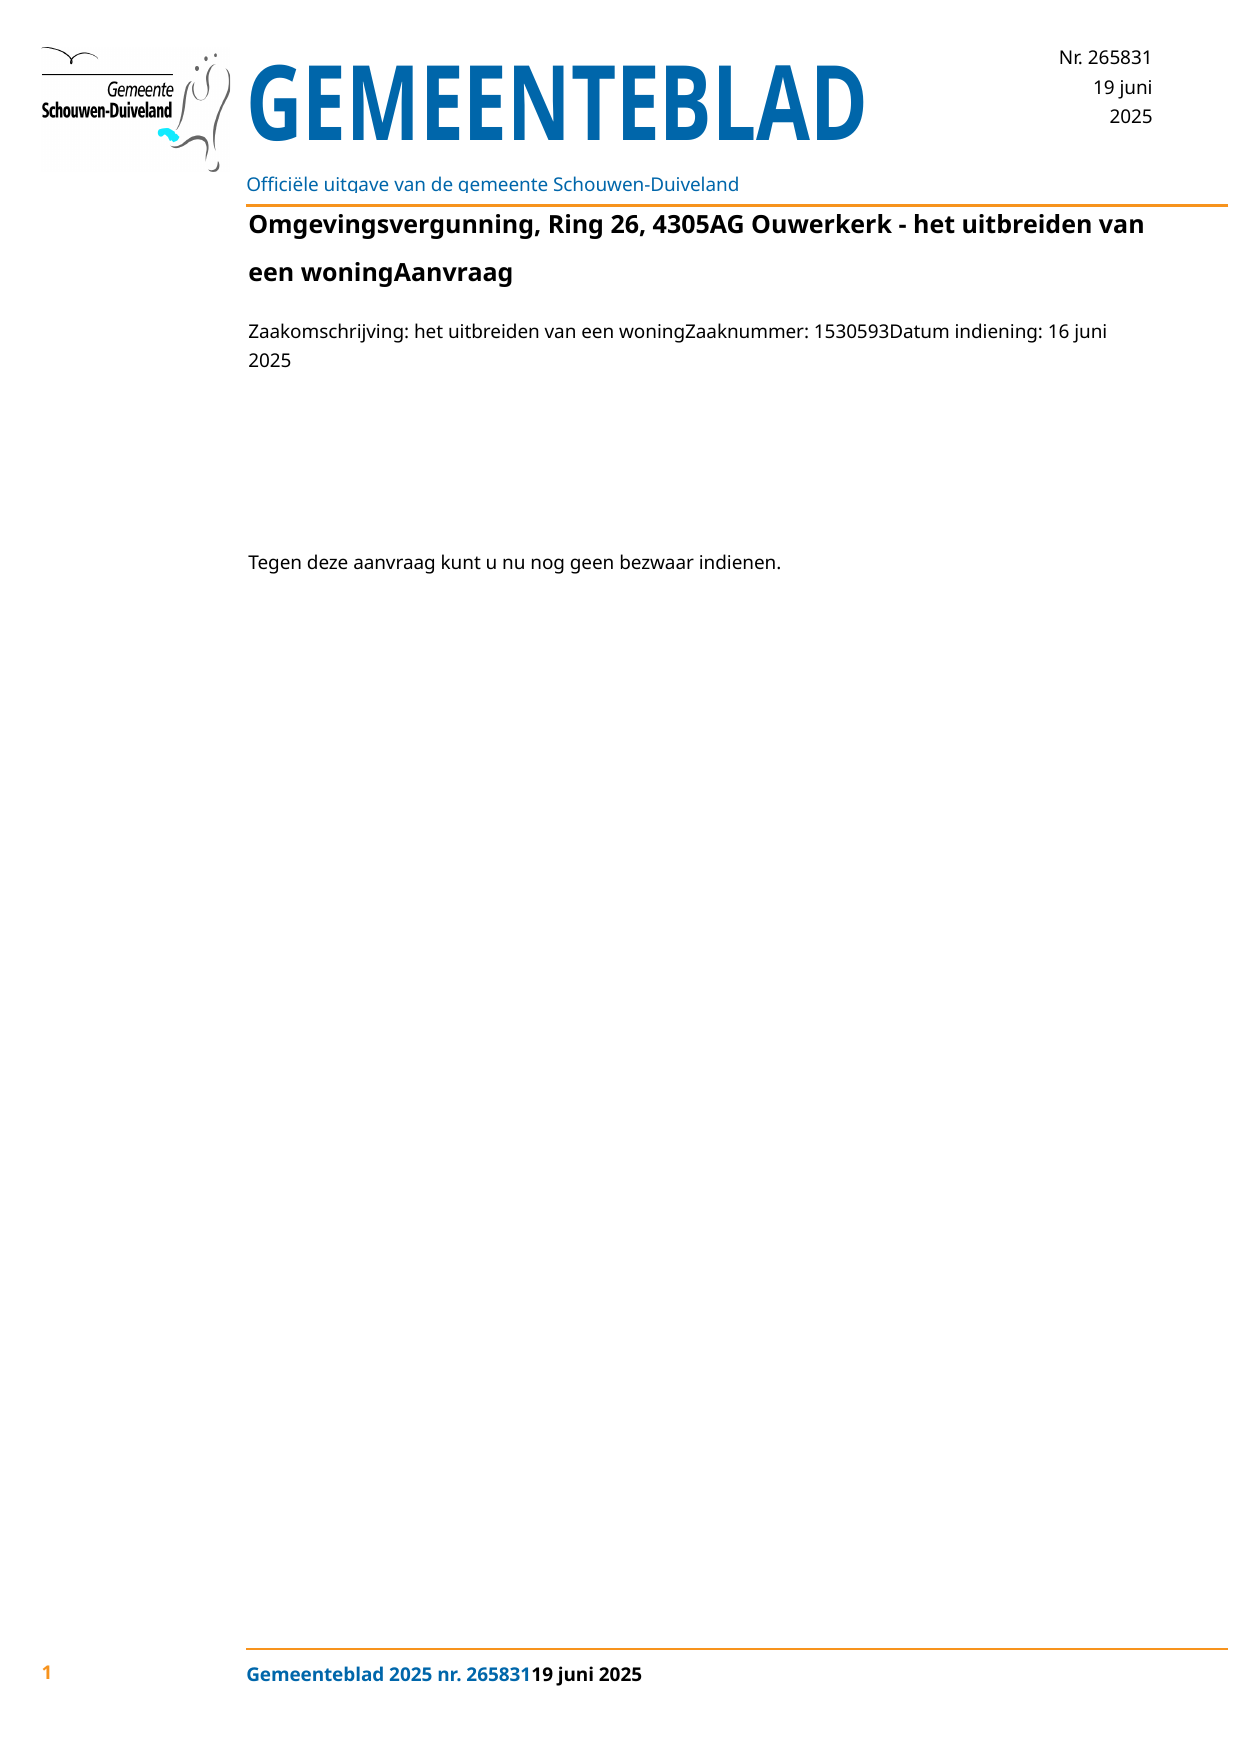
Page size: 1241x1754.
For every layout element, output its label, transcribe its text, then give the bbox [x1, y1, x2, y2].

picture [41, 47, 231, 172]
text Omgevingsvergunning, Ring 26, 4305AG Ouwerkerk - het uitbreiden van een woningAanvraag [248, 207, 1152, 288]
text Tegen deze aanvraag kunt u nu nog geen bezwaar indienen. [248, 549, 1152, 575]
text Zaakomschrijving: het uitbreiden van een woningZaaknummer: 1530593Datum indiening: 16 juni 2025 [248, 318, 1152, 373]
